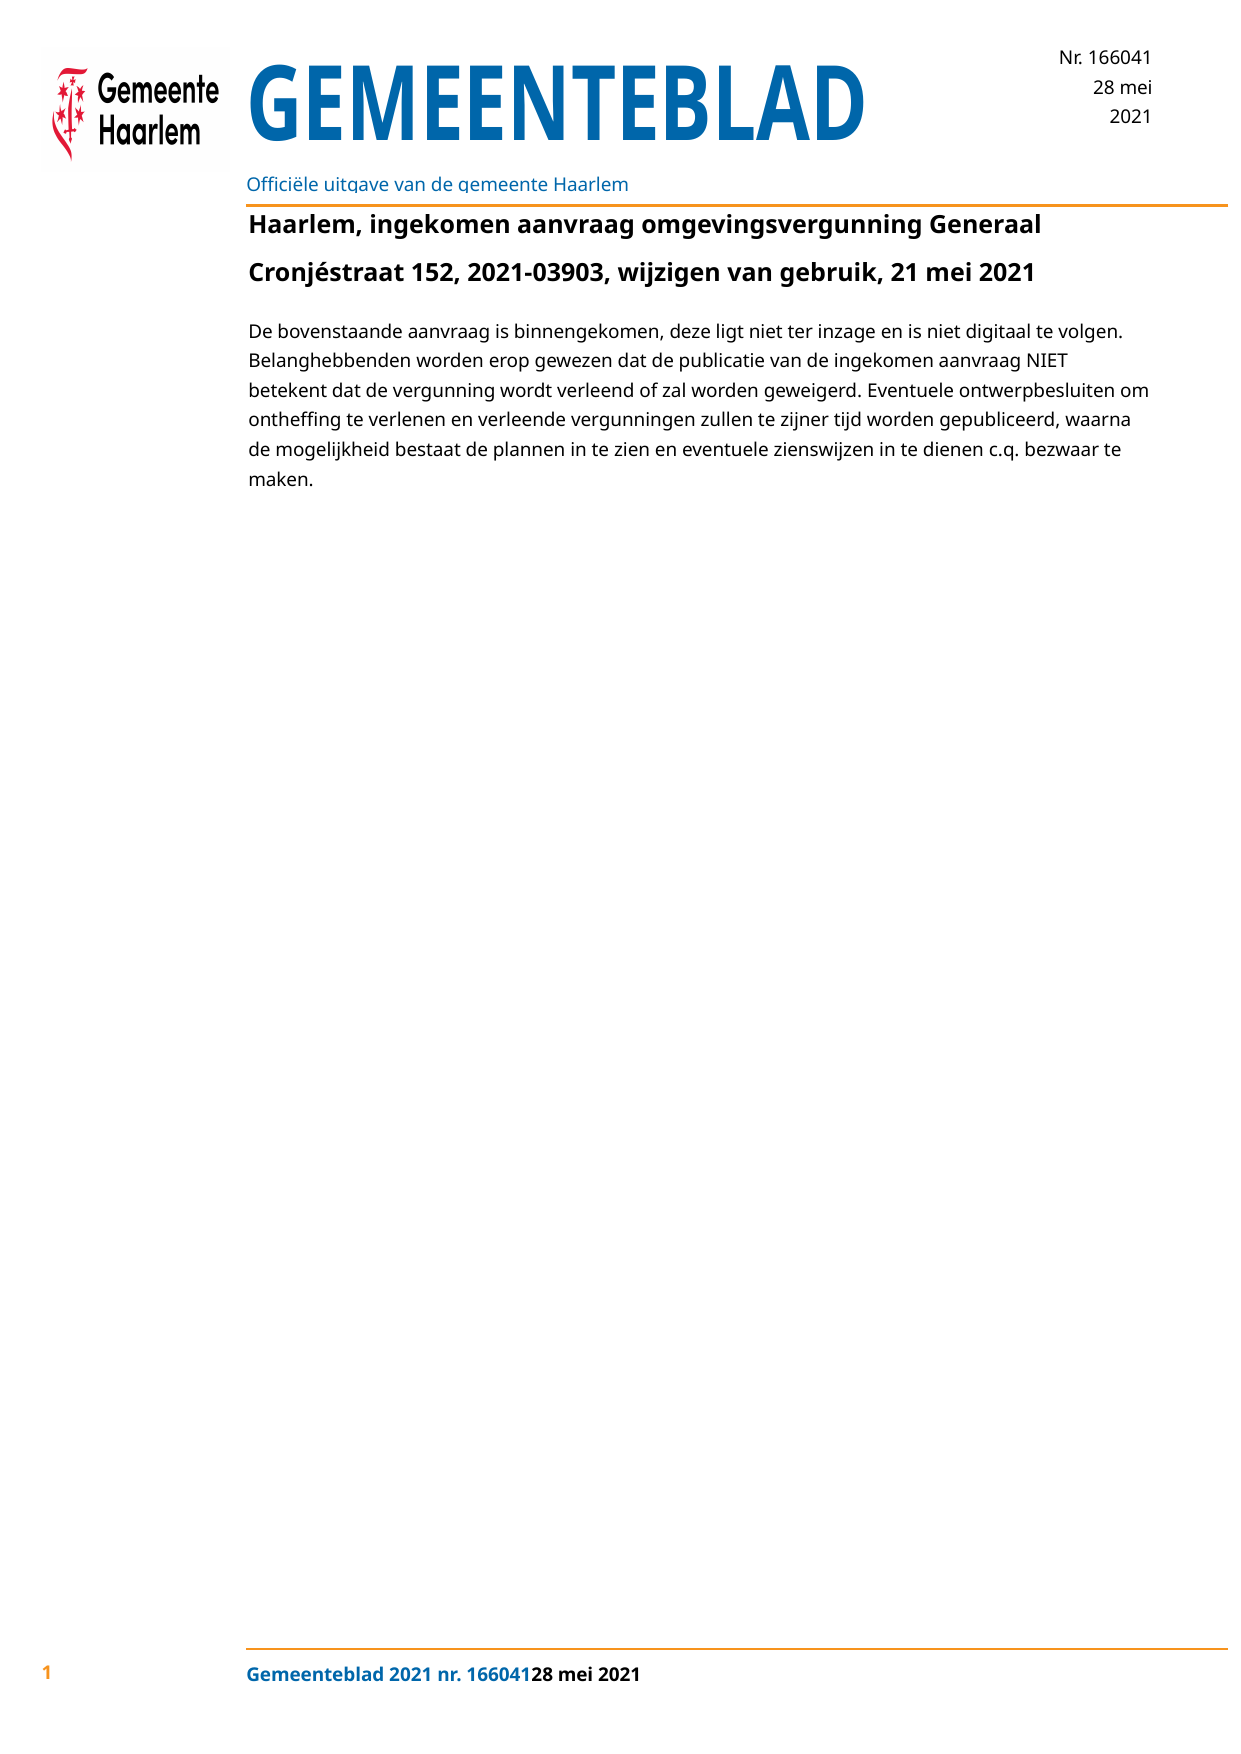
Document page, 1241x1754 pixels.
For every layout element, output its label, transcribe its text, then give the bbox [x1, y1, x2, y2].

text Haarlem, ingekomen aanvraag omgevingsvergunning Generaal Cronjéstraat 152, 2021-03903, wijzigen van gebruik, 21 mei 2021 [248, 207, 1152, 288]
picture [41, 47, 231, 172]
text De bovenstaande aanvraag is binnengekomen, deze ligt niet ter inzage en is niet digitaal te volgen. Belanghebbenden worden erop gewezen dat de publicatie van de ingekomen aanvraag NIET betekent dat de vergunning wordt verleend of zal worden geweigerd. Eventuele ontwerpbesluiten om ontheffing te verlenen en verleende vergunningen zullen te zijner tijd worden gepubliceerd, waarna de mogelijkheid bestaat de plannen in te zien en eventuele zienswijzen in te dienen c.q. bezwaar te maken. [248, 318, 1152, 492]
